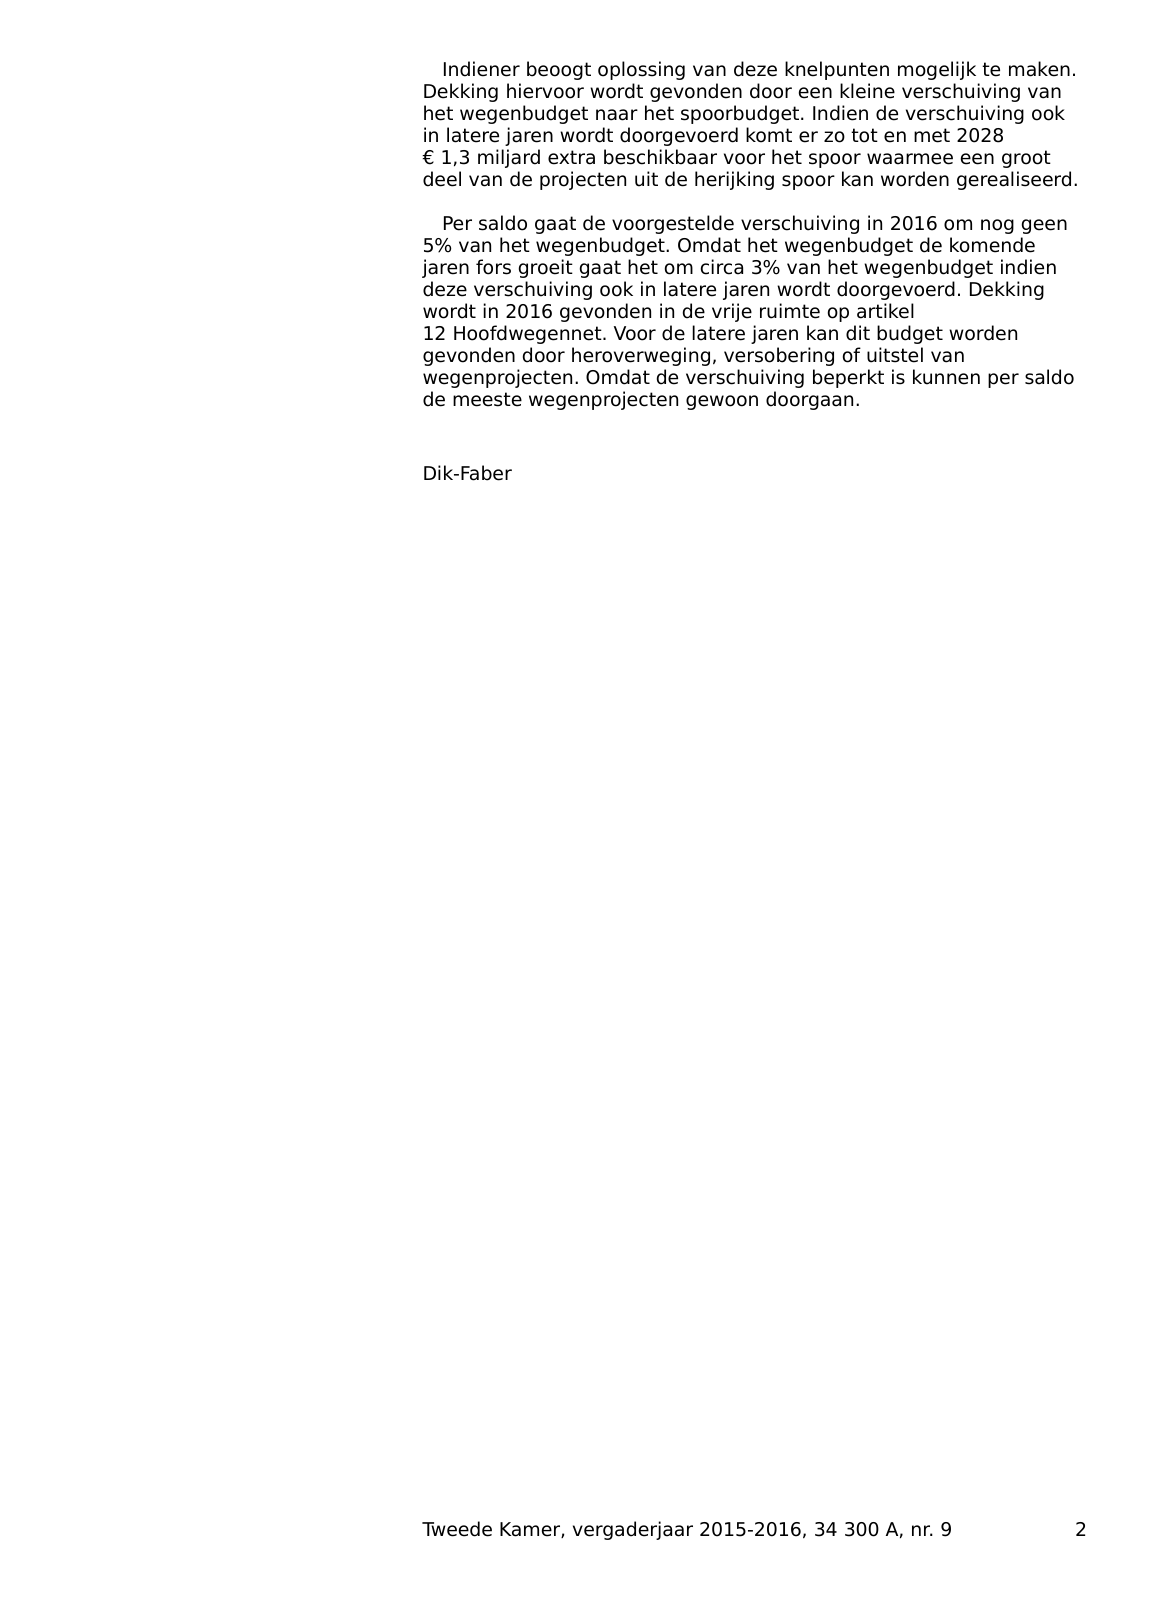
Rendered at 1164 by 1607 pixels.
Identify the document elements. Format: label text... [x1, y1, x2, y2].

text Per saldo gaat de voorgestelde verschuiving in 2016 om nog geen 5% van het wegenbudget. Omdat het wegenbudget de komende jaren fors groeit gaat het om circa 3% van het wegenbudget indien deze verschuiving ook in latere jaren wordt doorgevoerd. Dekking wordt in 2016 gevonden in de vrije ruimte op artikel 12 Hoofdwegennet. Voor de latere jaren kan dit budget worden gevonden door heroverweging, versobering of uitstel van wegenprojecten. Omdat de verschuiving beperkt is kunnen per saldo de meeste wegenprojecten gewoon doorgaan. [422, 213, 1087, 411]
text Indiener beoogt oplossing van deze knelpunten mogelijk te maken. Dekking hiervoor wordt gevonden door een kleine verschuiving van het wegenbudget naar het spoorbudget. Indien de verschuiving ook in latere jaren wordt doorgevoerd komt er zo tot en met 2028 € 1,3 miljard extra beschikbaar voor het spoor waarmee een groot deel van de projecten uit de herijking spoor kan worden gerealiseerd. [422, 59, 1087, 191]
text Dik-Faber [422, 441, 1087, 485]
